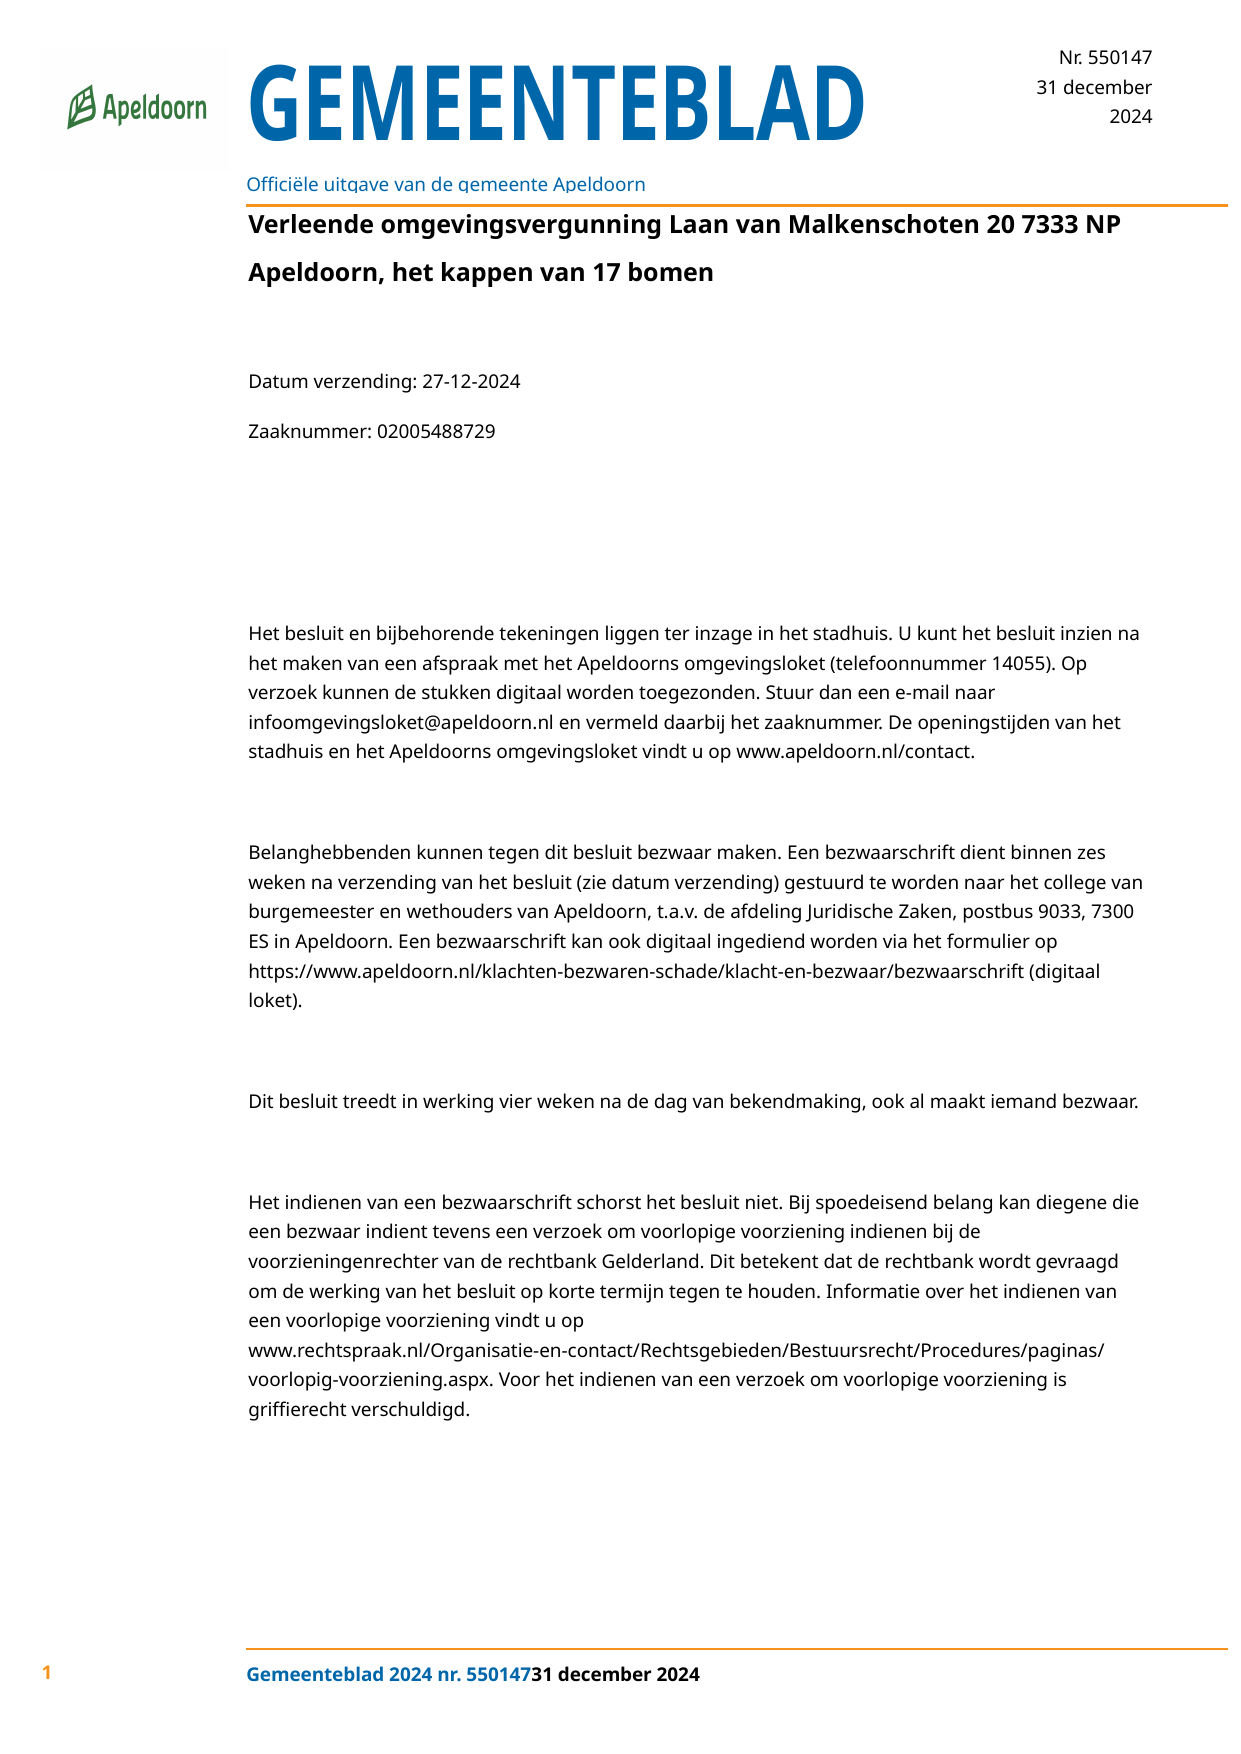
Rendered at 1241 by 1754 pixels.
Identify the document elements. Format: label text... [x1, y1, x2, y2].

picture [41, 47, 231, 172]
text Belanghebbenden kunnen tegen dit besluit bezwaar maken. Een bezwaarschrift dient binnen zes weken na verzending van het besluit (zie datum verzending) gestuurd te worden naar het college van burgemeester en wethouders van Apeldoorn, t.a.v. de afdeling Juridische Zaken, postbus 9033, 7300 ES in Apeldoorn. Een bezwaarschrift kan ook digitaal ingediend worden via het formulier op https://www.apeldoorn.nl/klachten-bezwaren-schade/klacht-en-bezwaar/bezwaarschrift (digitaal loket). [248, 839, 1152, 1013]
text Datum verzending: 27-12-2024 [248, 368, 1152, 394]
text Verleende omgevingsvergunning Laan van Malkenschoten 20 7333 NP Apeldoorn, het kappen van 17 bomen [248, 207, 1152, 288]
text Zaaknummer: 02005488729 [248, 419, 1152, 444]
text Het indienen van een bezwaarschrift schorst het besluit niet. Bij spoedeisend belang kan diegene die een bezwaar indient tevens een verzoek om voorlopige voorziening indienen bij de voorzieningenrechter van de rechtbank Gelderland. Dit betekent dat de rechtbank wordt gevraagd om de werking van het besluit op korte termijn tegen te houden. Informatie over het indienen van een voorlopige voorziening vindt u op www.rechtspraak.nl/Organisatie-en-contact/Rechtsgebieden/Bestuursrecht/Procedures/paginas/voorlopig-voorziening.aspx. Voor het indienen van een verzoek om voorlopige voorziening is griffierecht verschuldigd. [248, 1189, 1152, 1422]
text Dit besluit treedt in werking vier weken na de dag van bekendmaking, ook al maakt iemand bezwaar. [248, 1088, 1152, 1114]
text Het besluit en bijbehorende tekeningen liggen ter inzage in het stadhuis. U kunt het besluit inzien na het maken van een afspraak met het Apeldoorns omgevingsloket (telefoonnummer 14055). Op verzoek kunnen de stukken digitaal worden toegezonden. Stuur dan een e-mail naar infoomgevingsloket@apeldoorn.nl en vermeld daarbij het zaaknummer. De openingstijden van het stadhuis en het Apeldoorns omgevingsloket vindt u op www.apeldoorn.nl/contact. [248, 620, 1152, 764]
